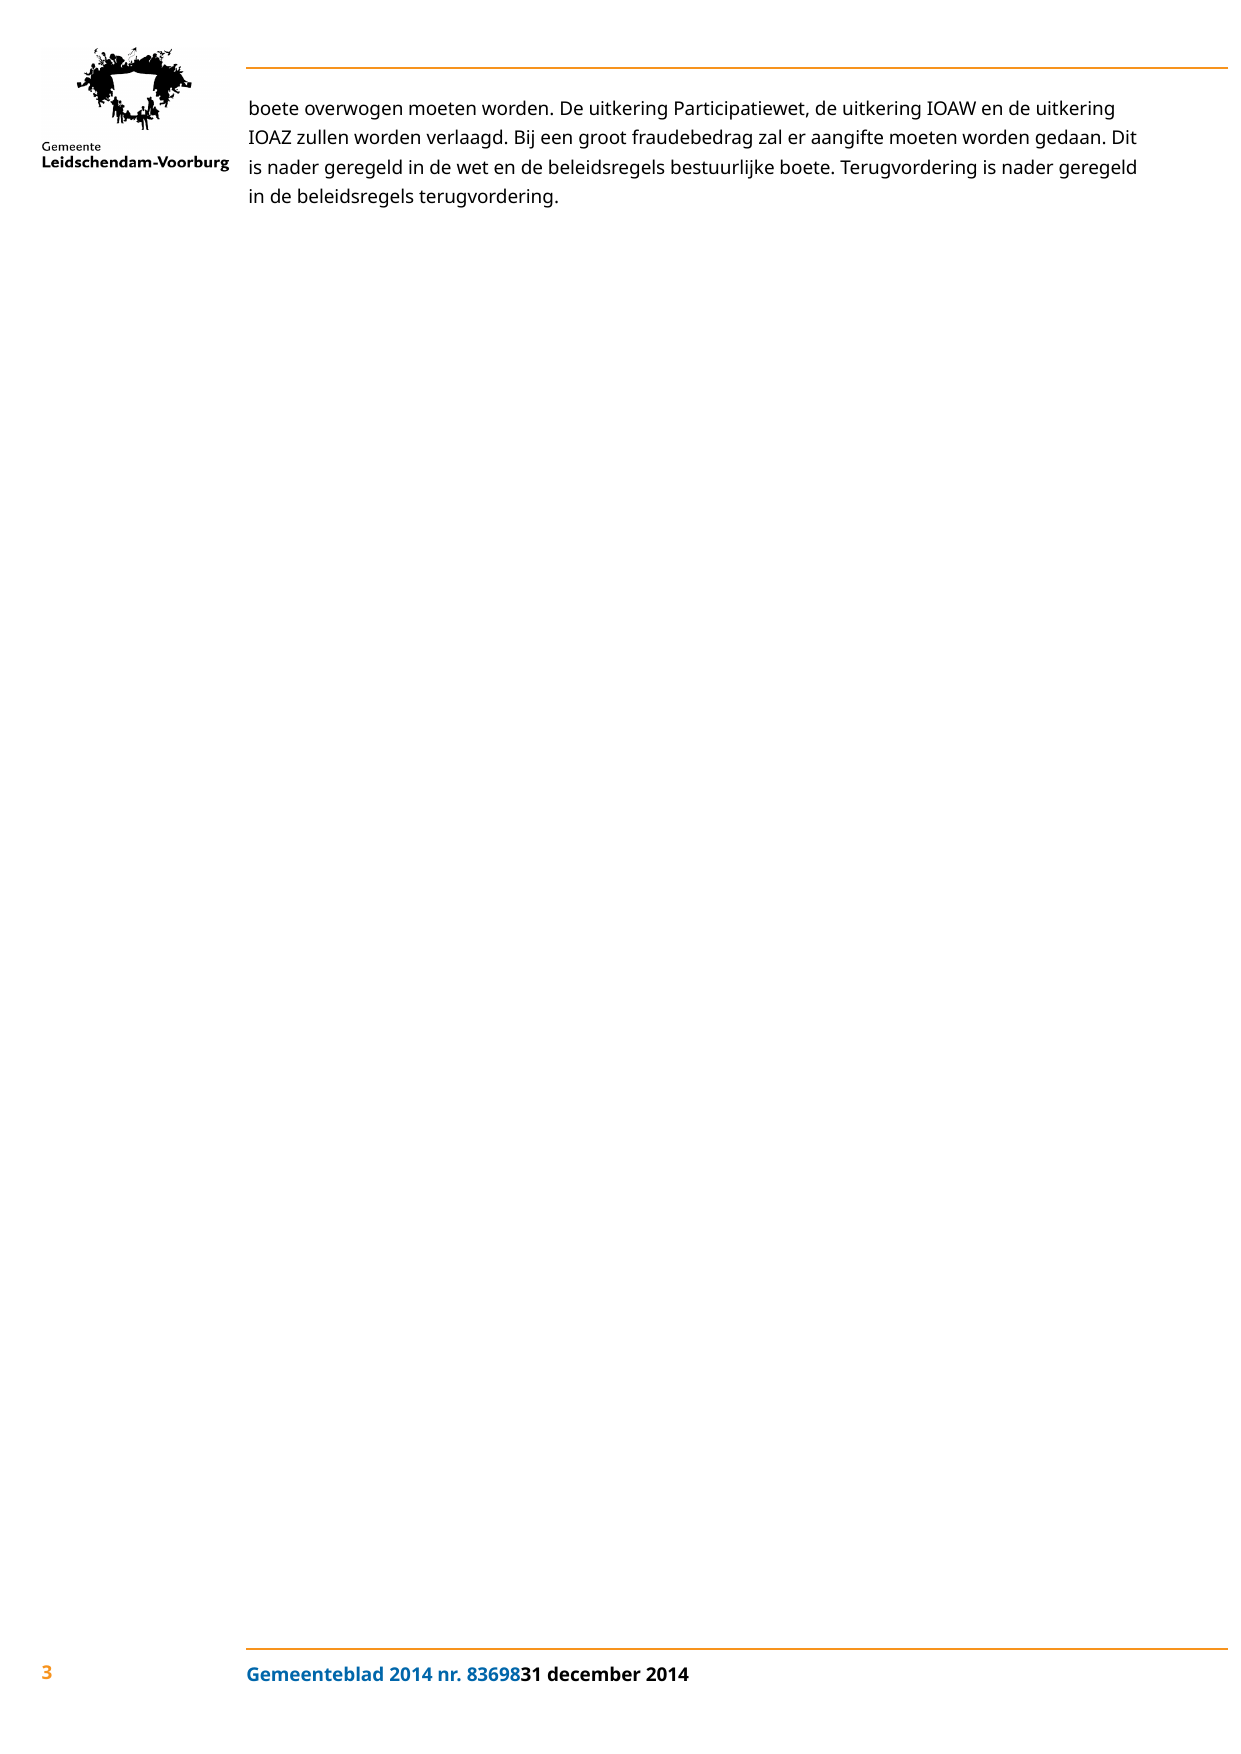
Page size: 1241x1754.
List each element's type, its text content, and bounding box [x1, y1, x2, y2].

text boete overwogen moeten worden. De uitkering Participatiewet, de uitkering IOAW en de uitkering IOAZ zullen worden verlaagd. Bij een groot fraudebedrag zal er aangifte moeten worden gedaan. Dit is nader geregeld in de wet en de beleidsregels bestuurlijke boete. Terugvordering is nader geregeld in de beleidsregels terugvordering. [248, 95, 1152, 209]
picture [41, 47, 231, 172]
